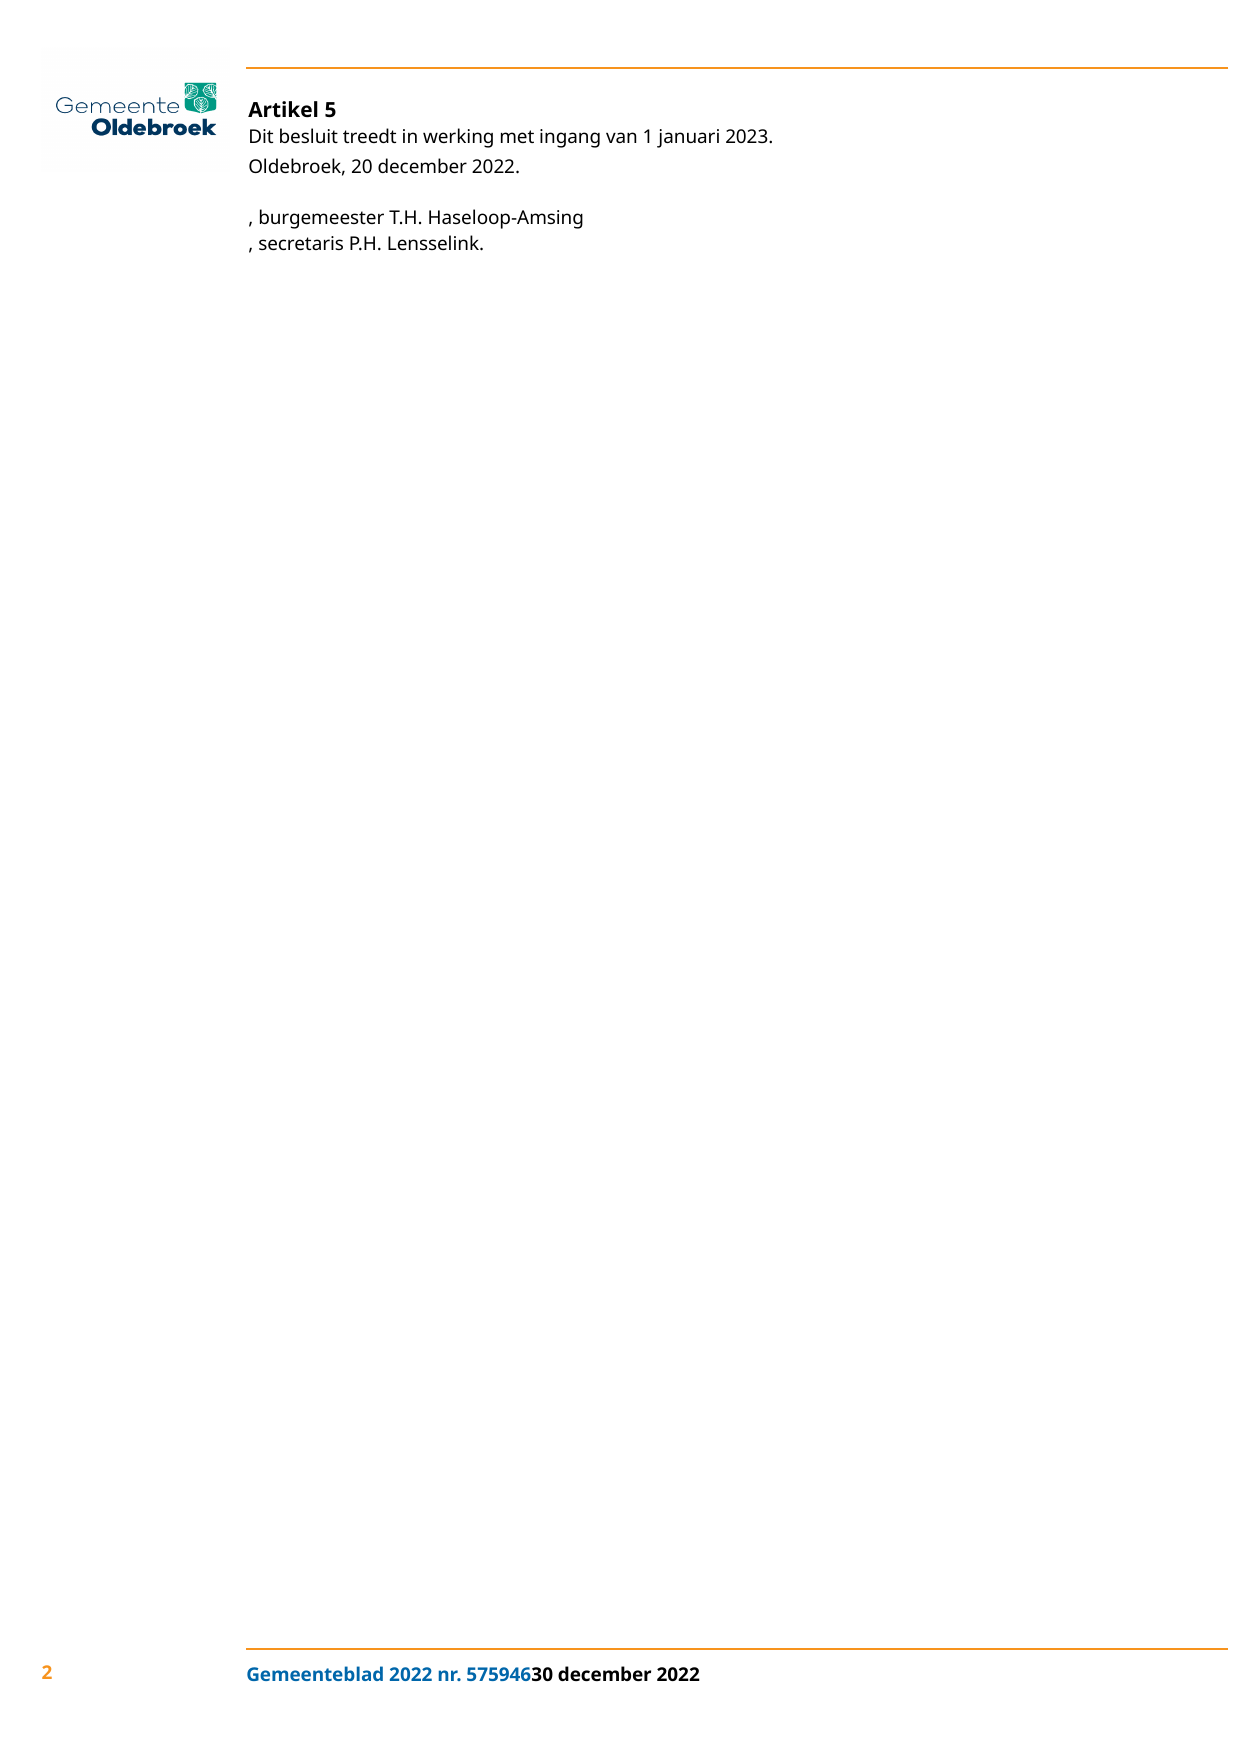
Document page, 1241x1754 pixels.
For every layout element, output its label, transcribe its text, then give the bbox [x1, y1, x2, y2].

text Dit besluit treedt in werking met ingang van 1 januari 2023. [248, 123, 1152, 149]
text Oldebroek, 20 december 2022. [248, 153, 1152, 178]
text Artikel 5 [248, 95, 1152, 123]
text , burgemeester T.H. Haseloop-Amsing [248, 204, 1152, 230]
picture [41, 47, 231, 172]
text , secretaris P.H. Lensselink. [248, 230, 1152, 256]
